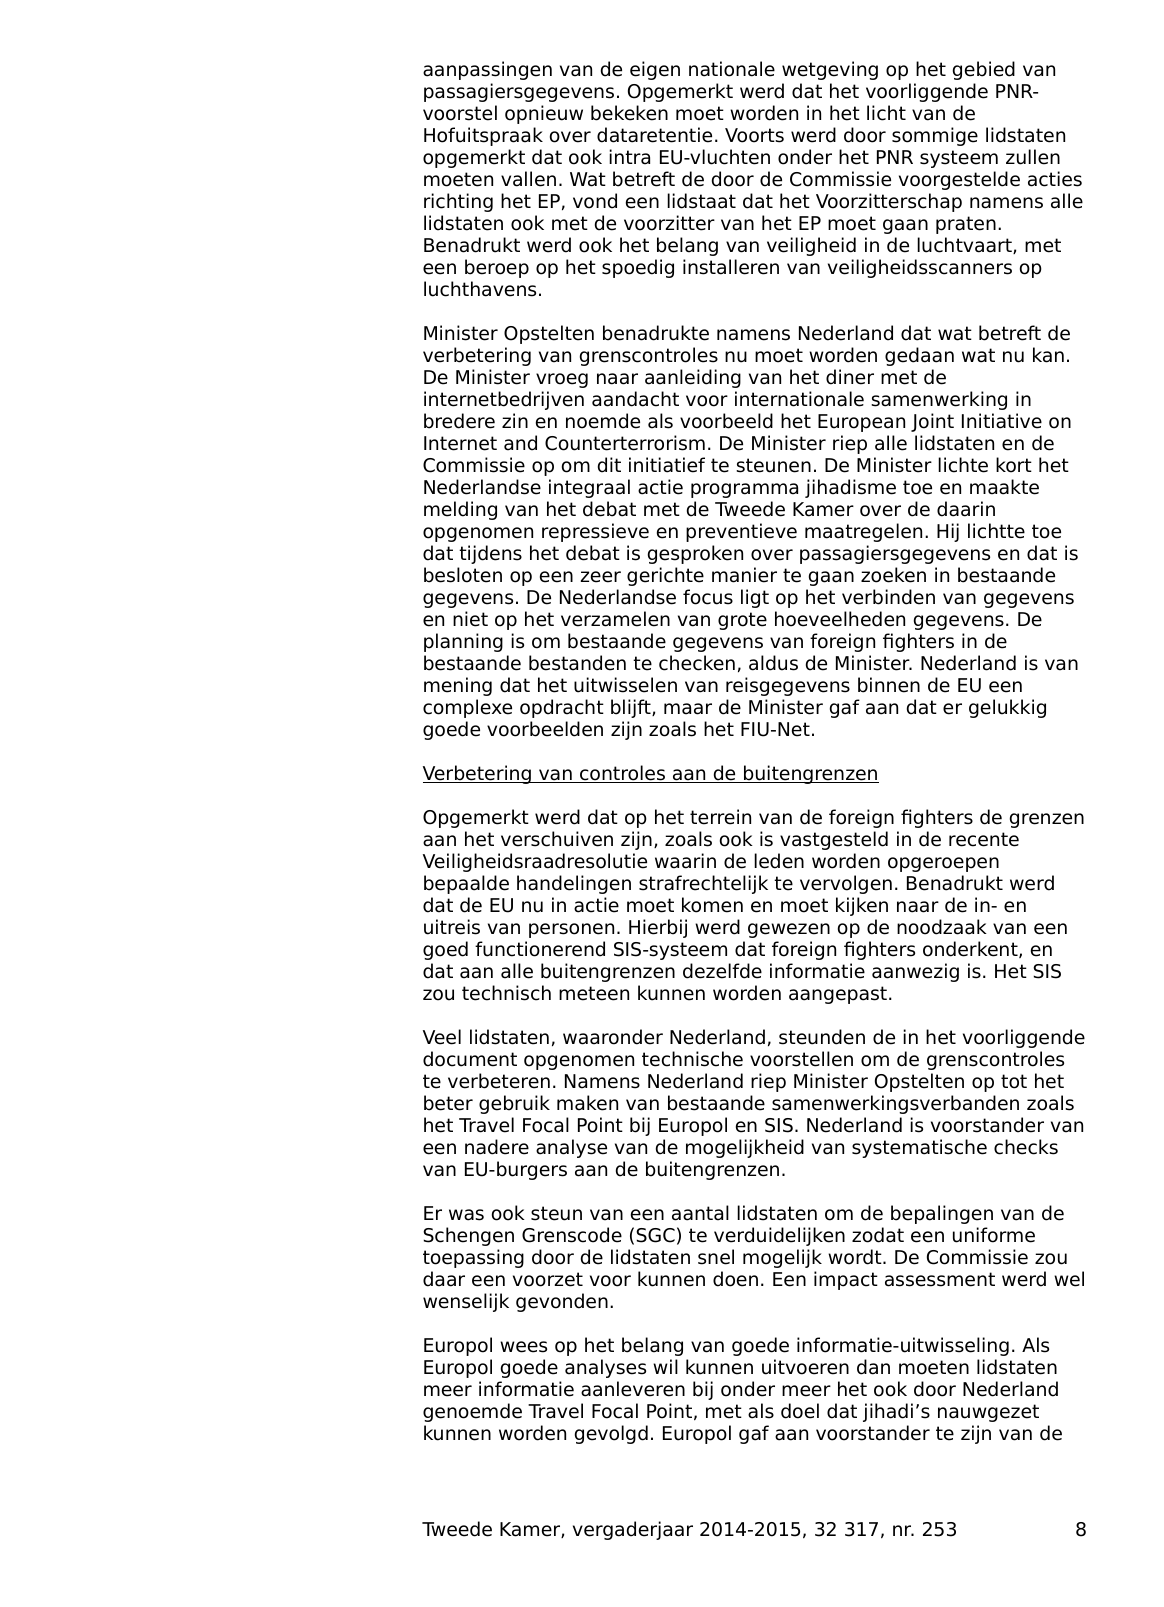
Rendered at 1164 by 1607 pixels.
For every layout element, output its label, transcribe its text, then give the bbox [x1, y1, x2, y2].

subtitle Verbetering van controles aan de buitengrenzen [422, 763, 1087, 785]
text Veel lidstaten, waaronder Nederland, steunden de in het voorliggende document opgenomen technische voorstellen om de grenscontroles te verbeteren. Namens Nederland riep Minister Opstelten op tot het beter gebruik maken van bestaande samenwerkingsverbanden zoals het Travel Focal Point bij Europol en SIS. Nederland is voorstander van een nadere analyse van de mogelijkheid van systematische checks van EU-burgers aan de buitengrenzen. [422, 1027, 1087, 1181]
text Europol wees op het belang van goede informatie-uitwisseling. Als Europol goede analyses wil kunnen uitvoeren dan moeten lidstaten meer informatie aanleveren bij onder meer het ook door Nederland genoemde Travel Focal Point, met als doel dat jihadi’s nauwgezet kunnen worden gevolgd. Europol gaf aan voorstander te zijn van de [422, 1335, 1087, 1445]
text Minister Opstelten benadrukte namens Nederland dat wat betreft de verbetering van grenscontroles nu moet worden gedaan wat nu kan. De Minister vroeg naar aanleiding van het diner met de internetbedrijven aandacht voor internationale samenwerking in bredere zin en noemde als voorbeeld het European Joint Initiative on Internet and Counterterrorism. De Minister riep alle lidstaten en de Commissie op om dit initiatief te steunen. De Minister lichte kort het Nederlandse integraal actie programma jihadisme toe en maakte melding van het debat met de Tweede Kamer over de daarin opgenomen repressieve en preventieve maatregelen. Hij lichtte toe dat tijdens het debat is gesproken over passagiersgegevens en dat is besloten op een zeer gerichte manier te gaan zoeken in bestaande gegevens. De Nederlandse focus ligt op het verbinden van gegevens en niet op het verzamelen van grote hoeveelheden gegevens. De planning is om bestaande gegevens van foreign fighters in de bestaande bestanden te checken, aldus de Minister. Nederland is van mening dat het uitwisselen van reisgegevens binnen de EU een complexe opdracht blijft, maar de Minister gaf aan dat er gelukkig goede voorbeelden zijn zoals het FIU-Net. [422, 323, 1087, 741]
text Er was ook steun van een aantal lidstaten om de bepalingen van de Schengen Grenscode (SGC) te verduidelijken zodat een uniforme toepassing door de lidstaten snel mogelijk wordt. De Commissie zou daar een voorzet voor kunnen doen. Een impact assessment werd wel wenselijk gevonden. [422, 1203, 1087, 1313]
text aanpassingen van de eigen nationale wetgeving op het gebied van passagiersgegevens. Opgemerkt werd dat het voorliggende PNR-voorstel opnieuw bekeken moet worden in het licht van de Hofuitspraak over dataretentie. Voorts werd door sommige lidstaten opgemerkt dat ook intra EU-vluchten onder het PNR systeem zullen moeten vallen. Wat betreft de door de Commissie voorgestelde acties richting het EP, vond een lidstaat dat het Voorzitterschap namens alle lidstaten ook met de voorzitter van het EP moet gaan praten. Benadrukt werd ook het belang van veiligheid in de luchtvaart, met een beroep op het spoedig installeren van veiligheidsscanners op luchthavens. [422, 59, 1087, 301]
text Opgemerkt werd dat op het terrein van de foreign fighters de grenzen aan het verschuiven zijn, zoals ook is vastgesteld in de recente Veiligheidsraadresolutie waarin de leden worden opgeroepen bepaalde handelingen strafrechtelijk te vervolgen. Benadrukt werd dat de EU nu in actie moet komen en moet kijken naar de in- en uitreis van personen. Hierbij werd gewezen op de noodzaak van een goed functionerend SIS-systeem dat foreign fighters onderkent, en dat aan alle buitengrenzen dezelfde informatie aanwezig is. Het SIS zou technisch meteen kunnen worden aangepast. [422, 807, 1087, 1005]
